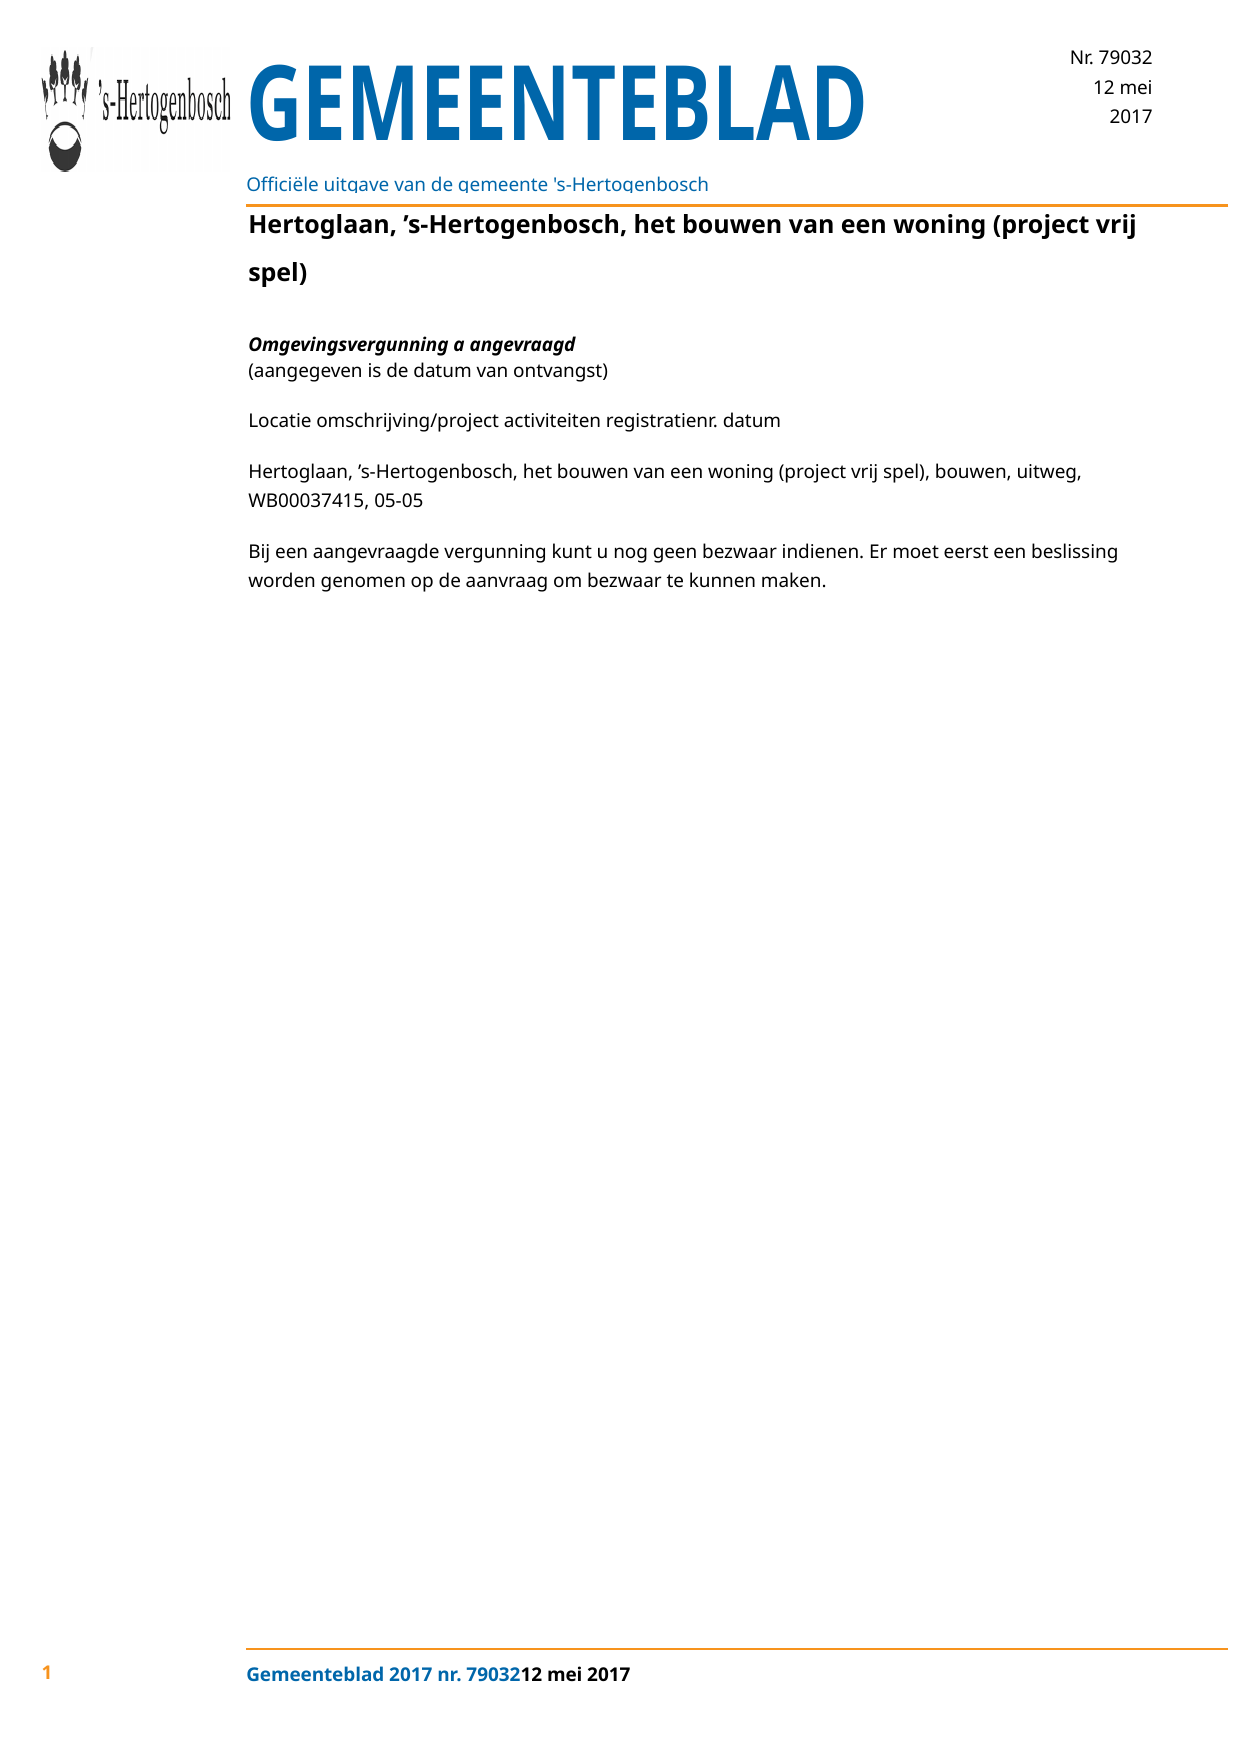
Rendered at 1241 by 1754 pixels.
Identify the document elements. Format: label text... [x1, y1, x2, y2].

text Bij een aangevraagde vergunning kunt u nog geen bezwaar indienen. Er moet eerst een beslissing worden genomen op de aanvraag om bezwaar te kunnen maken. [248, 538, 1152, 593]
text Hertoglaan, ’s-Hertogenbosch, het bouwen van een woning (project vrij spel), bouwen, uitweg, WB00037415, 05-05 [248, 458, 1152, 513]
picture [41, 47, 231, 172]
text (aangegeven is de datum van ontvangst) [248, 357, 1152, 383]
text Locatie omschrijving/project activiteiten registratienr. datum [248, 408, 1152, 433]
text Omgevingsvergunning a angevraagd [248, 331, 1152, 357]
text Hertoglaan, ’s-Hertogenbosch, het bouwen van een woning (project vrij spel) [248, 207, 1152, 288]
